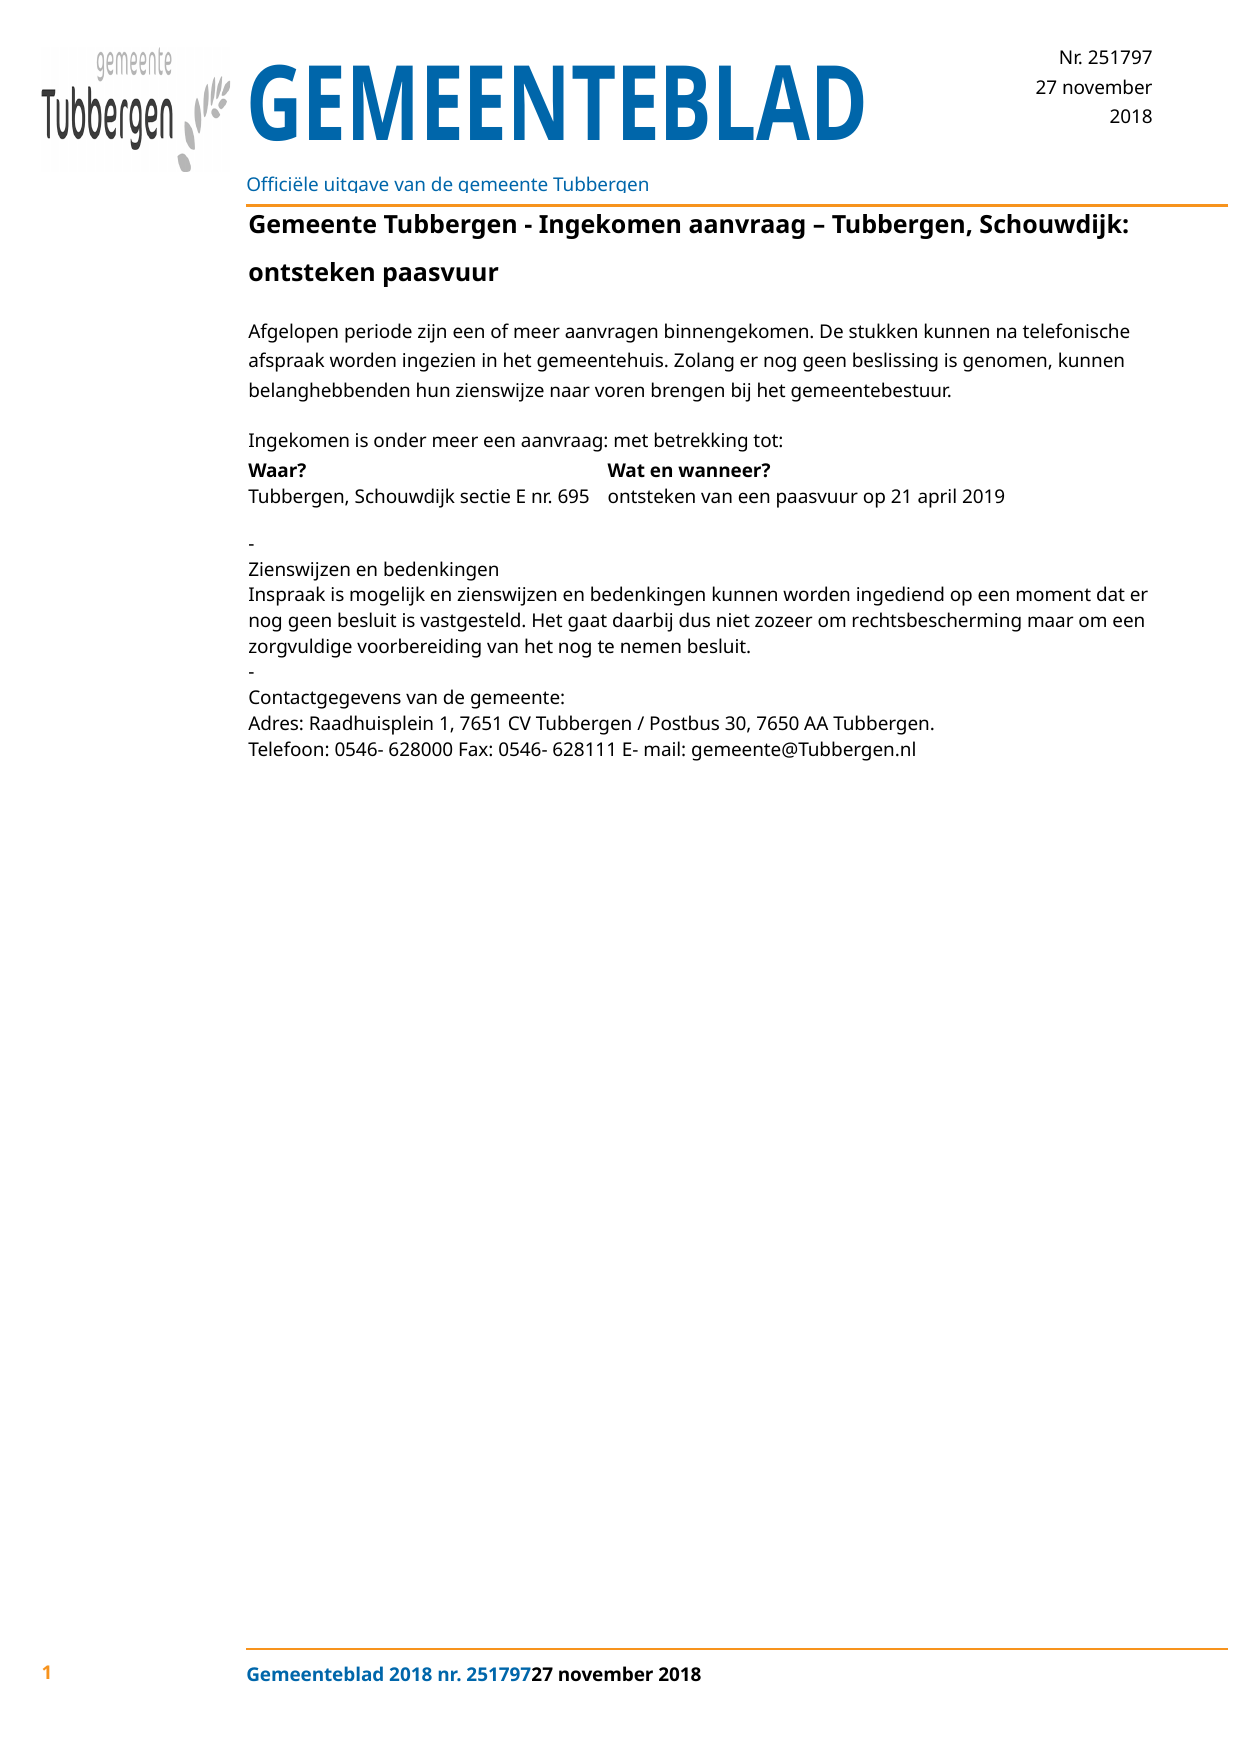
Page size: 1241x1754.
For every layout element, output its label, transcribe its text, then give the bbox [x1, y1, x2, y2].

table_cell Tubbergen, Schouwdijk sectie E nr. 695 [248, 483, 607, 509]
text Telefoon: 0546- 628000 Fax: 0546- 628111 E- mail: gemeente@Tubbergen.nl [248, 736, 1152, 762]
text Inspraak is mogelijk en zienswijzen en bedenkingen kunnen worden ingediend op een moment dat er nog geen besluit is vastgesteld. Het gaat daarbij dus niet zozeer om rechtsbescherming maar om een zorgvuldige voorbereiding van het nog te nemen besluit. [248, 582, 1152, 659]
table_header Wat en wanneer? [608, 457, 1152, 483]
text Afgelopen periode zijn een of meer aanvragen binnengekomen. De stukken kunnen na telefonische afspraak worden ingezien in het gemeentehuis. Zolang er nog geen beslissing is genomen, kunnen belanghebbenden hun zienswijze naar voren brengen bij het gemeentebestuur. [248, 318, 1152, 403]
text - [248, 530, 1152, 556]
text - [248, 659, 1152, 684]
text Zienswijzen en bedenkingen [248, 556, 1152, 582]
table_cell ontsteken van een paasvuur op 21 april 2019 [608, 483, 1152, 509]
text Gemeente Tubbergen - Ingekomen aanvraag – Tubbergen, Schouwdijk: ontsteken paasvuur [248, 207, 1152, 288]
text Adres: Raadhuisplein 1, 7651 CV Tubbergen / Postbus 30, 7650 AA Tubbergen. [248, 710, 1152, 736]
table_header Waar? [248, 457, 607, 483]
text Contactgegevens van de gemeente: [248, 684, 1152, 710]
text Ingekomen is onder meer een aanvraag: met betrekking tot: [248, 427, 1152, 453]
picture [41, 47, 231, 172]
